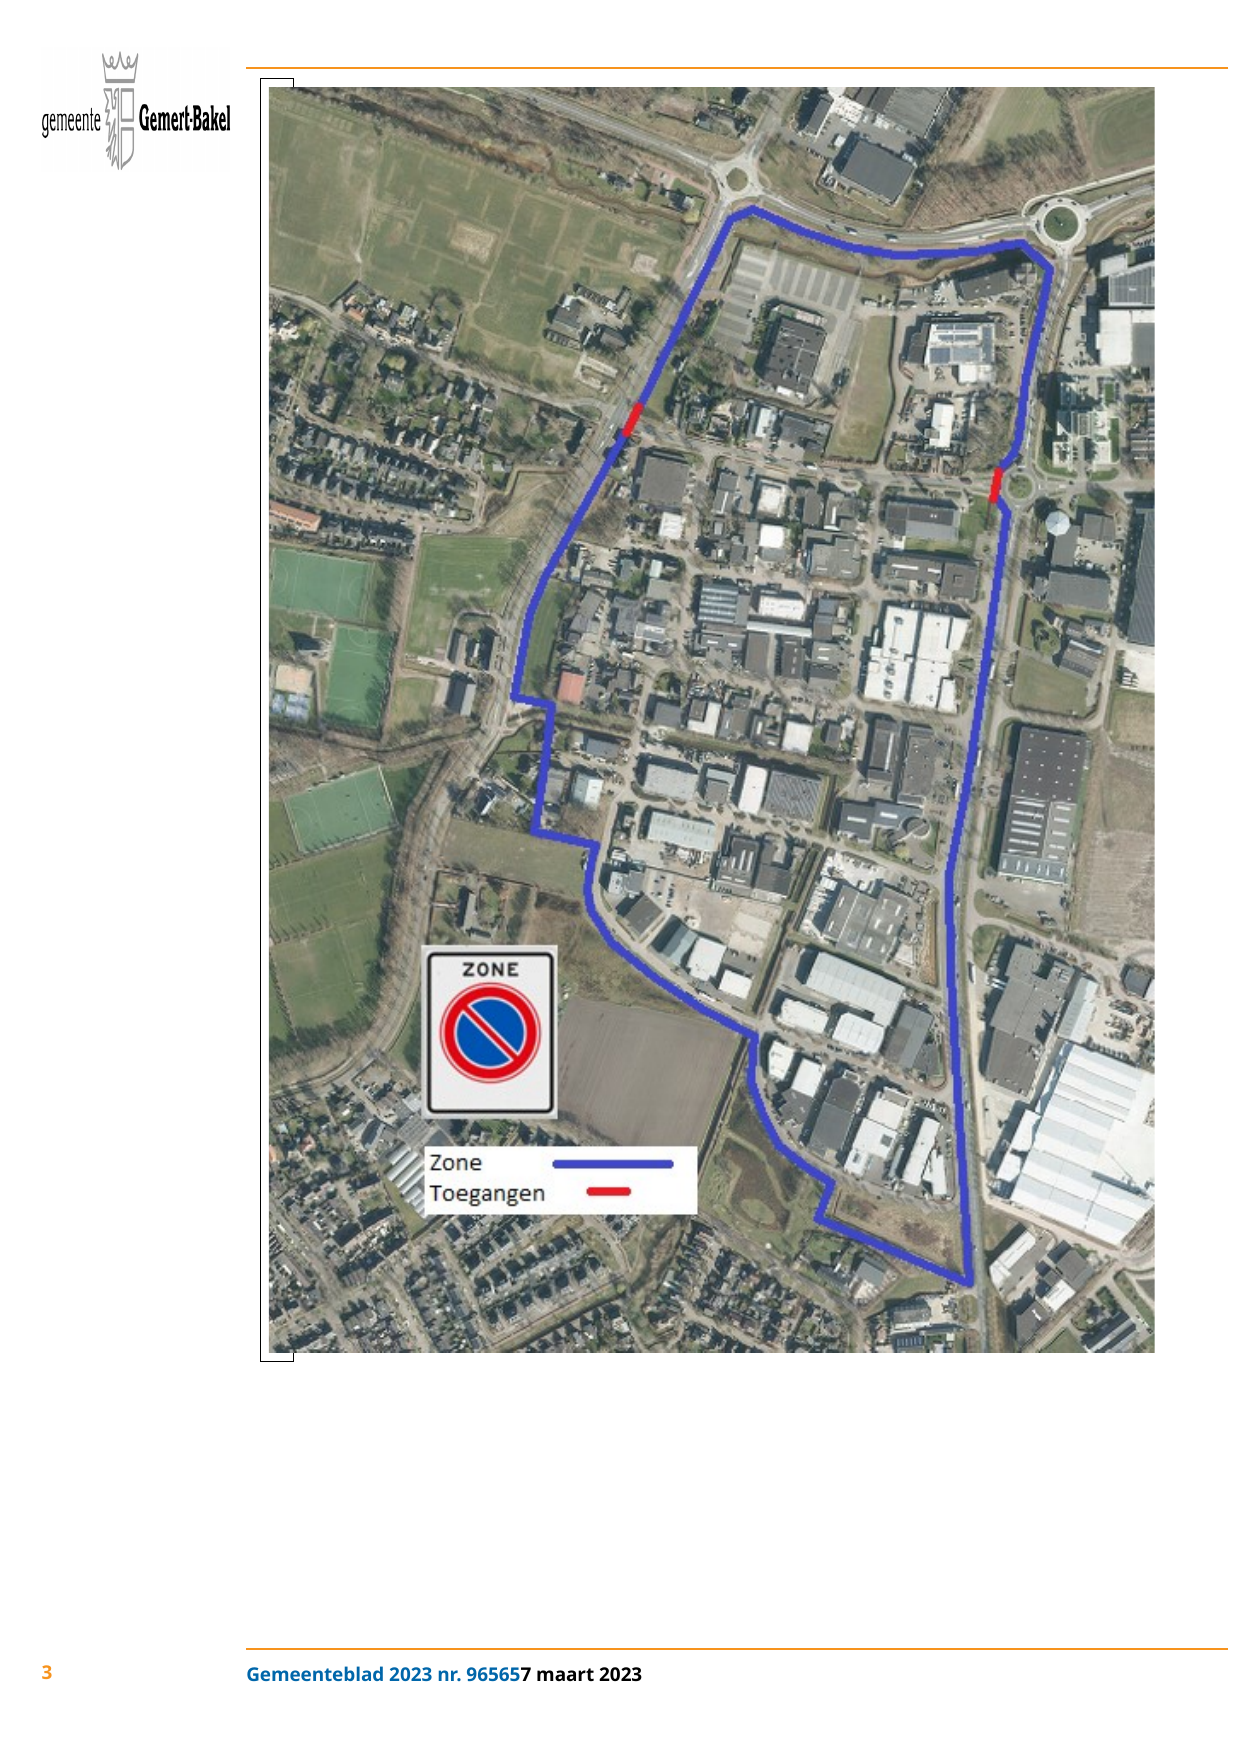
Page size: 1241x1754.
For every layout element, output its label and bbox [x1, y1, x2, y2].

picture [41, 47, 231, 172]
picture [268, 87, 1155, 1353]
